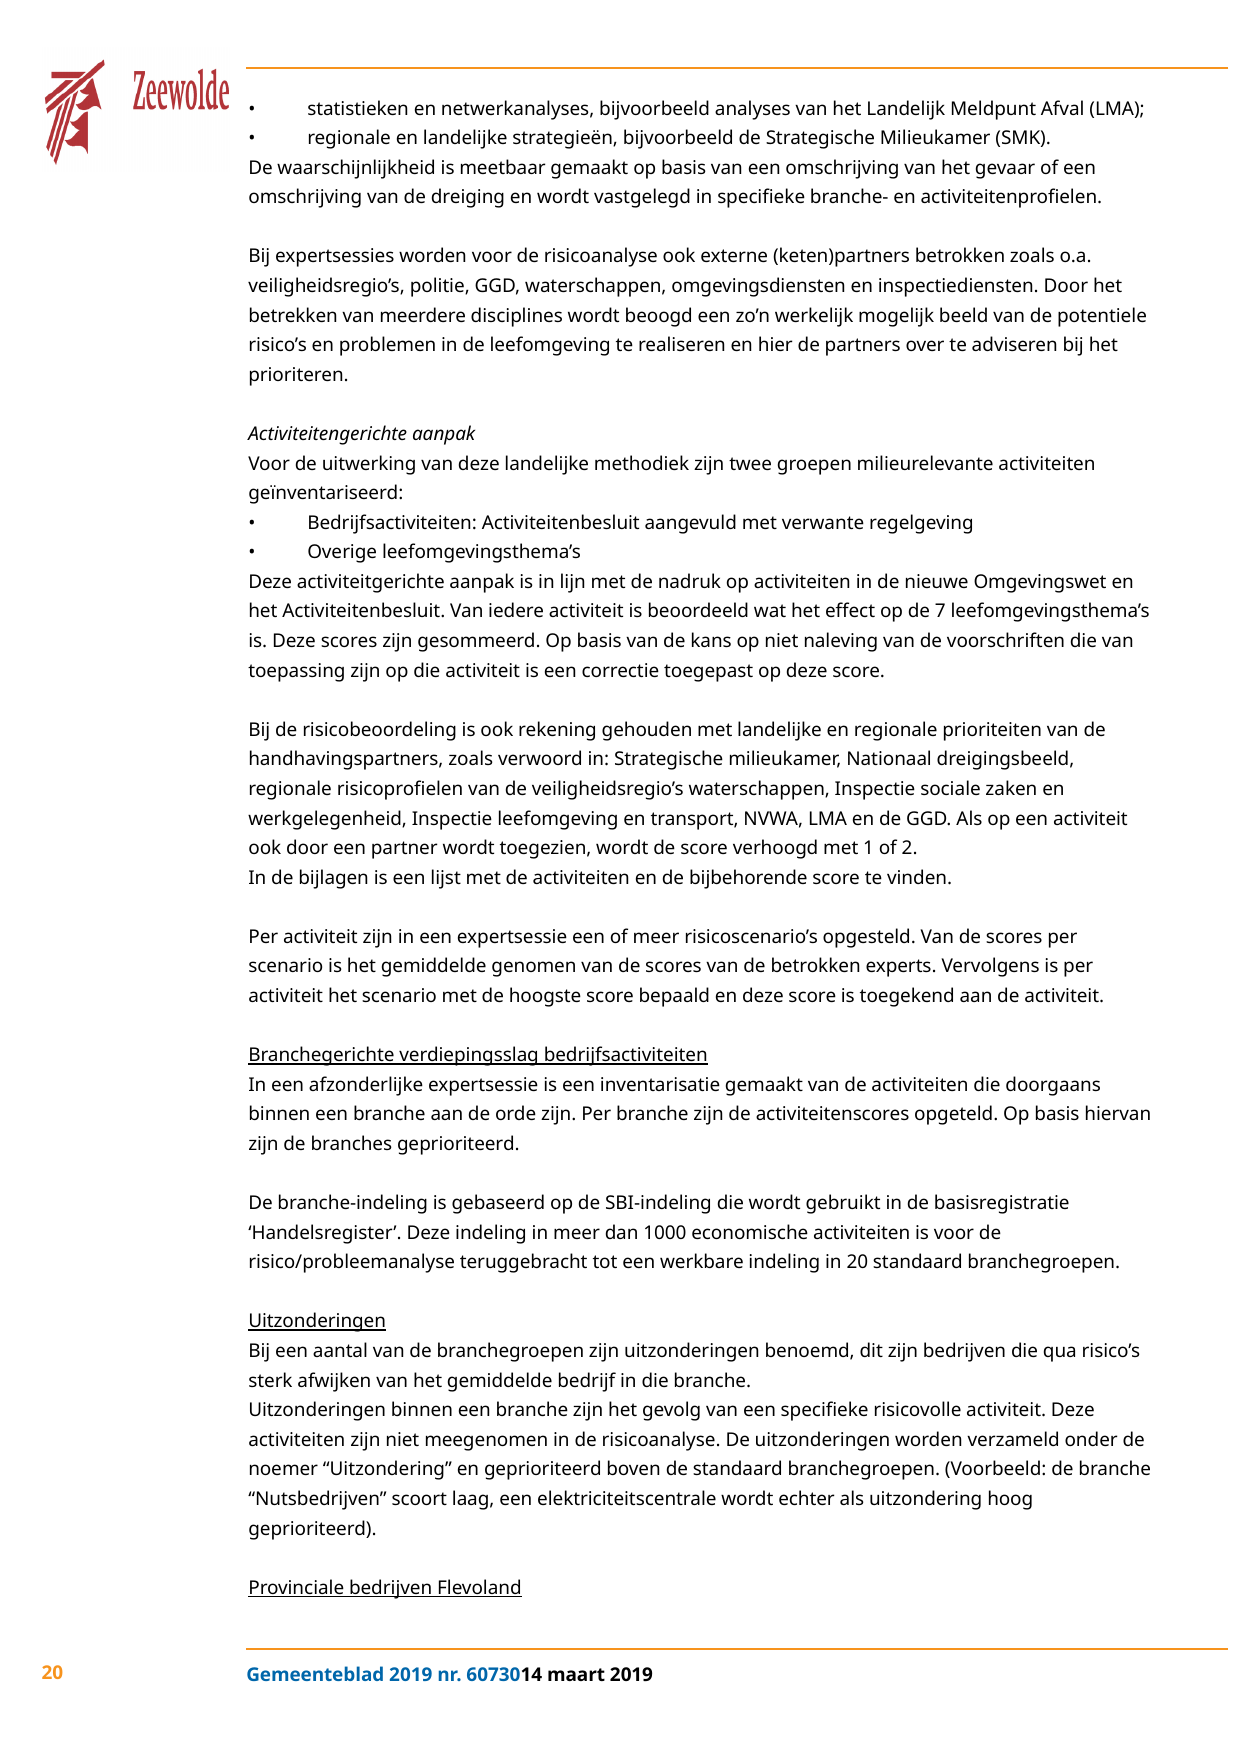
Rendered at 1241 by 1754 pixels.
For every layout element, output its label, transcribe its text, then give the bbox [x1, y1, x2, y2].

text Branchegerichte verdiepingsslag bedrijfsactiviteiten [248, 1041, 1152, 1067]
text Uitzonderingen [248, 1308, 1152, 1333]
text Voor de uitwerking van deze landelijke methodiek zijn twee groepen milieurelevante activiteiten geïnventariseerd: [248, 450, 1152, 505]
text Deze activiteitgerichte aanpak is in lijn met de nadruk op activiteiten in de nieuwe Omgevingswet en het Activiteitenbesluit. Van iedere activiteit is beoordeeld wat het effect op de 7 leefomgevingsthema’s is. Deze scores zijn gesommeerd. Op basis van de kans op niet naleving van de voorschriften die van toepassing zijn op die activiteit is een correctie toegepast op deze score. [248, 568, 1152, 683]
text Provinciale bedrijven Flevoland [248, 1574, 1152, 1600]
text De waarschijnlijkheid is meetbaar gemaakt op basis van een omschrijving van het gevaar of een omschrijving van de dreiging en wordt vastgelegd in specifieke branche- en activiteitenprofielen. [248, 154, 1152, 209]
text Uitzonderingen binnen een branche zijn het gevolg van een specifieke risicovolle activiteit. Deze activiteiten zijn niet meegenomen in de risicoanalyse. De uitzonderingen worden verzameld onder de noemer “Uitzondering” en geprioriteerd boven de standaard branchegroepen. (Voorbeeld: de branche “Nutsbedrijven” scoort laag, een elektriciteitscentrale wordt echter als uitzondering hoog geprioriteerd). [248, 1396, 1152, 1541]
text In een afzonderlijke expertsessie is een inventarisatie gemaakt van de activiteiten die doorgaans binnen een branche aan de orde zijn. Per branche zijn de activiteitenscores opgeteld. Op basis hiervan zijn de branches geprioriteerd. [248, 1071, 1152, 1156]
text De branche-indeling is gebaseerd op de SBI-indeling die wordt gebruikt in de basisregistratie ‘Handelsregister’. Deze indeling in meer dan 1000 economische activiteiten is voor de risico/probleemanalyse teruggebracht tot een werkbare indeling in 20 standaard branchegroepen. [248, 1189, 1152, 1274]
text In de bijlagen is een lijst met de activiteiten en de bijbehorende score te vinden. [248, 864, 1152, 890]
list Overige leefomgevingsthema’s [248, 538, 1152, 564]
list Bedrijfsactiviteiten: Activiteitenbesluit aangevuld met verwante regelgeving [248, 509, 1152, 535]
list statistieken en netwerkanalyses, bijvoorbeeld analyses van het Landelijk Meldpunt Afval (LMA); [248, 95, 1152, 121]
text Bij expertsessies worden voor de risicoanalyse ook externe (keten)partners betrokken zoals o.a. veiligheidsregio’s, politie, GGD, waterschappen, omgevingsdiensten en inspectiediensten. Door het betrekken van meerdere disciplines wordt beoogd een zo’n werkelijk mogelijk beeld van de potentiele risico’s en problemen in de leefomgeving te realiseren en hier de partners over te adviseren bij het prioriteren. [248, 243, 1152, 387]
text Bij de risicobeoordeling is ook rekening gehouden met landelijke en regionale prioriteiten van de handhavingspartners, zoals verwoord in: Strategische milieukamer, Nationaal dreigingsbeeld, regionale risicoprofielen van de veiligheidsregio’s waterschappen, Inspectie sociale zaken en werkgelegenheid, Inspectie leefomgeving en transport, NVWA, LMA en de GGD. Als op een activiteit ook door een partner wordt toegezien, wordt de score verhoogd met 1 of 2. [248, 716, 1152, 860]
text Activiteitengerichte aanpak [248, 420, 1152, 446]
list regionale en landelijke strategieën, bijvoorbeeld de Strategische Milieukamer (SMK). [248, 124, 1152, 150]
text Per activiteit zijn in een expertsessie een of meer risicoscenario’s opgesteld. Van de scores per scenario is het gemiddelde genomen van de scores van de betrokken experts. Vervolgens is per activiteit het scenario met de hoogste score bepaald en deze score is toegekend aan de activiteit. [248, 923, 1152, 1008]
picture [41, 47, 231, 172]
text Bij een aantal van de branchegroepen zijn uitzonderingen benoemd, dit zijn bedrijven die qua risico’s sterk afwijken van het gemiddelde bedrijf in die branche. [248, 1337, 1152, 1393]
